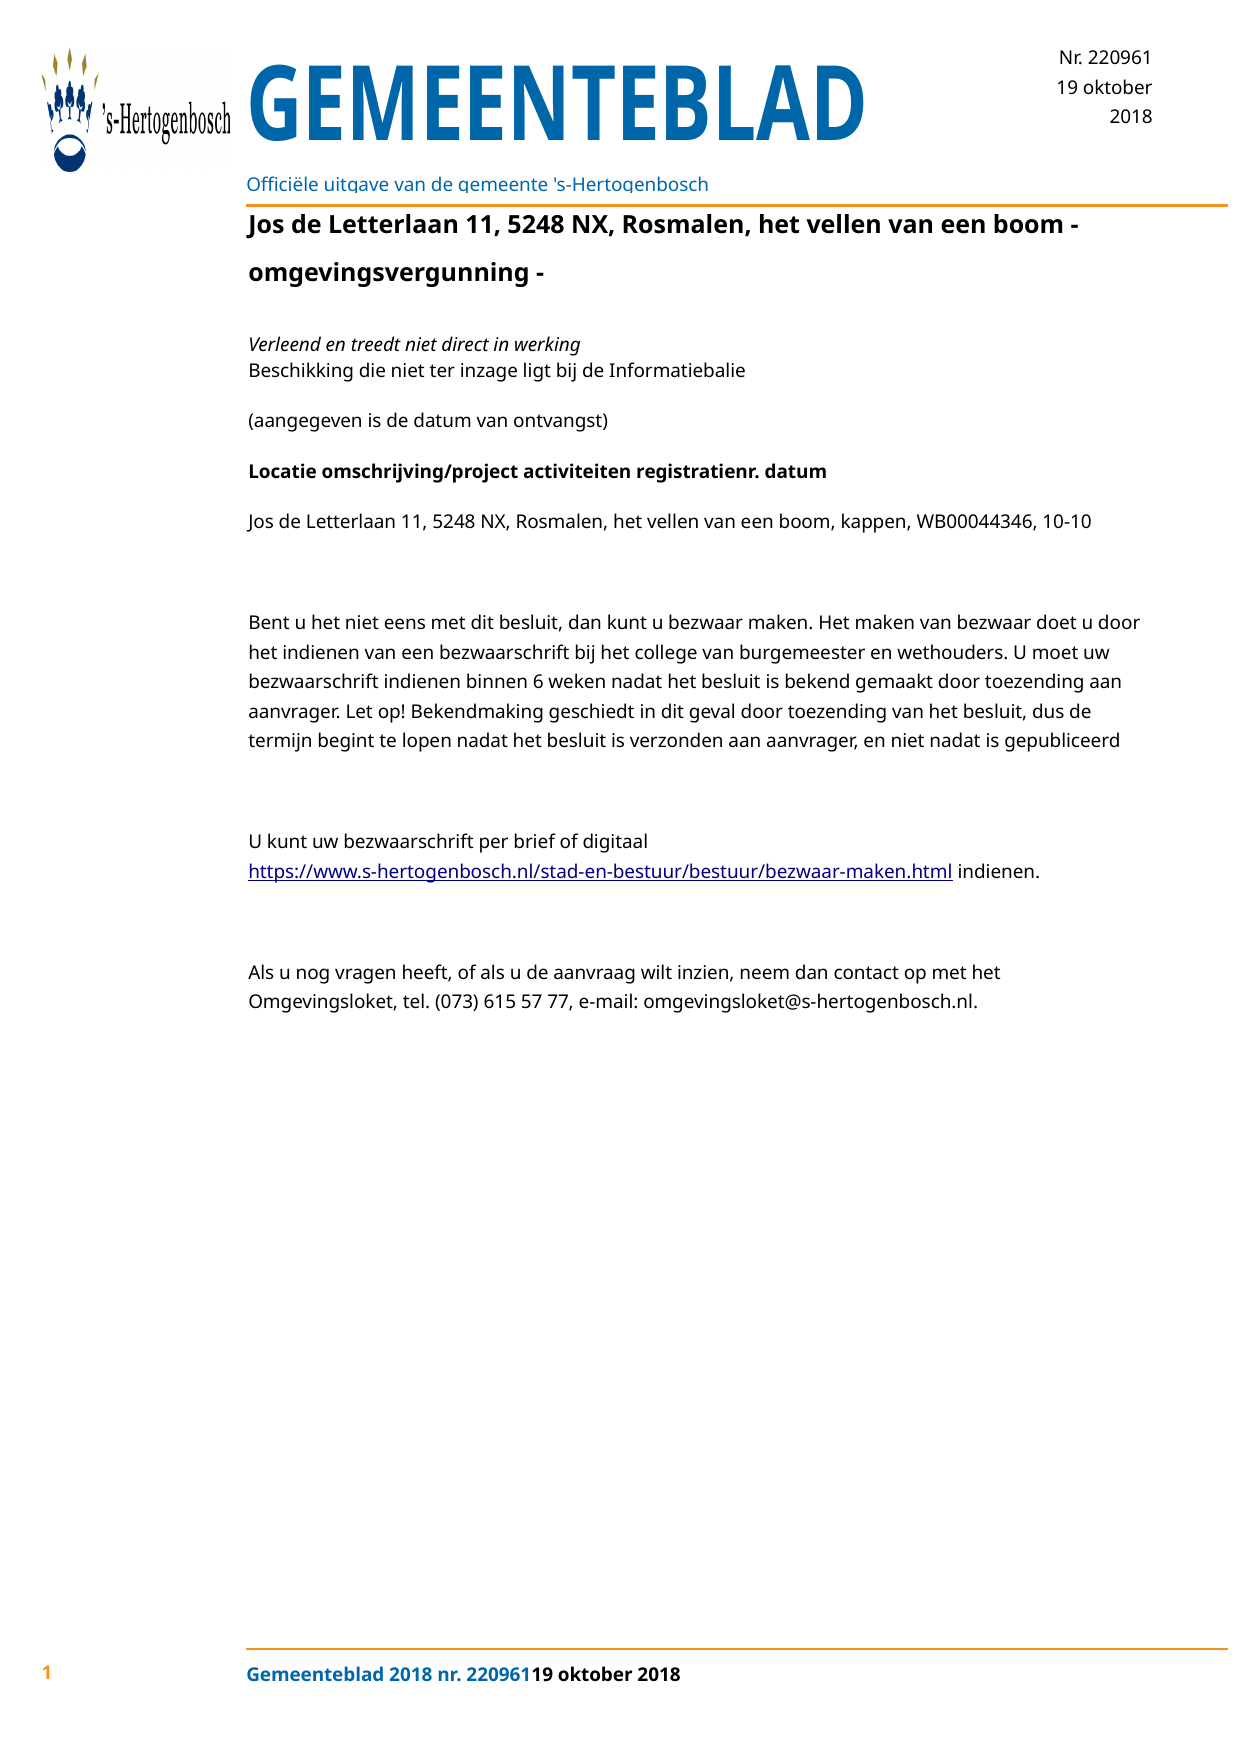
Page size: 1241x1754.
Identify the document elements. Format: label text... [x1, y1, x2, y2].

text Als u nog vragen heeft, of als u de aanvraag wilt inzien, neem dan contact op met het Omgevingsloket, tel. (073) 615 57 77, e-mail: omgevingsloket@s-hertogenbosch.nl. [248, 959, 1152, 1014]
text Verleend en treedt niet direct in werking [248, 331, 1152, 357]
text Bent u het niet eens met dit besluit, dan kunt u bezwaar maken. Het maken van bezwaar doet u door het indienen van een bezwaarschrift bij het college van burgemeester en wethouders. U moet uw bezwaarschrift indienen binnen 6 weken nadat het besluit is bekend gemaakt door toezending aan aanvrager. Let op! Bekendmaking geschiedt in dit geval door toezending van het besluit, dus de termijn begint te lopen nadat het besluit is verzonden aan aanvrager, en niet nadat is gepubliceerd [248, 609, 1152, 753]
text (aangegeven is de datum van ontvangst) [248, 408, 1152, 433]
text U kunt uw bezwaarschrift per brief of digitaal https://www.s-hertogenbosch.nl/stad-en-bestuur/bestuur/bezwaar-maken.html indienen. [248, 828, 1152, 884]
picture [41, 47, 231, 172]
text Locatie omschrijving/project activiteiten registratienr. datum [248, 458, 1152, 484]
text Jos de Letterlaan 11, 5248 NX, Rosmalen, het vellen van een boom, kappen, WB00044346, 10-10 [248, 508, 1152, 534]
text Jos de Letterlaan 11, 5248 NX, Rosmalen, het vellen van een boom - omgevingsvergunning - [248, 207, 1152, 288]
text Beschikking die niet ter inzage ligt bij de Informatiebalie [248, 357, 1152, 383]
